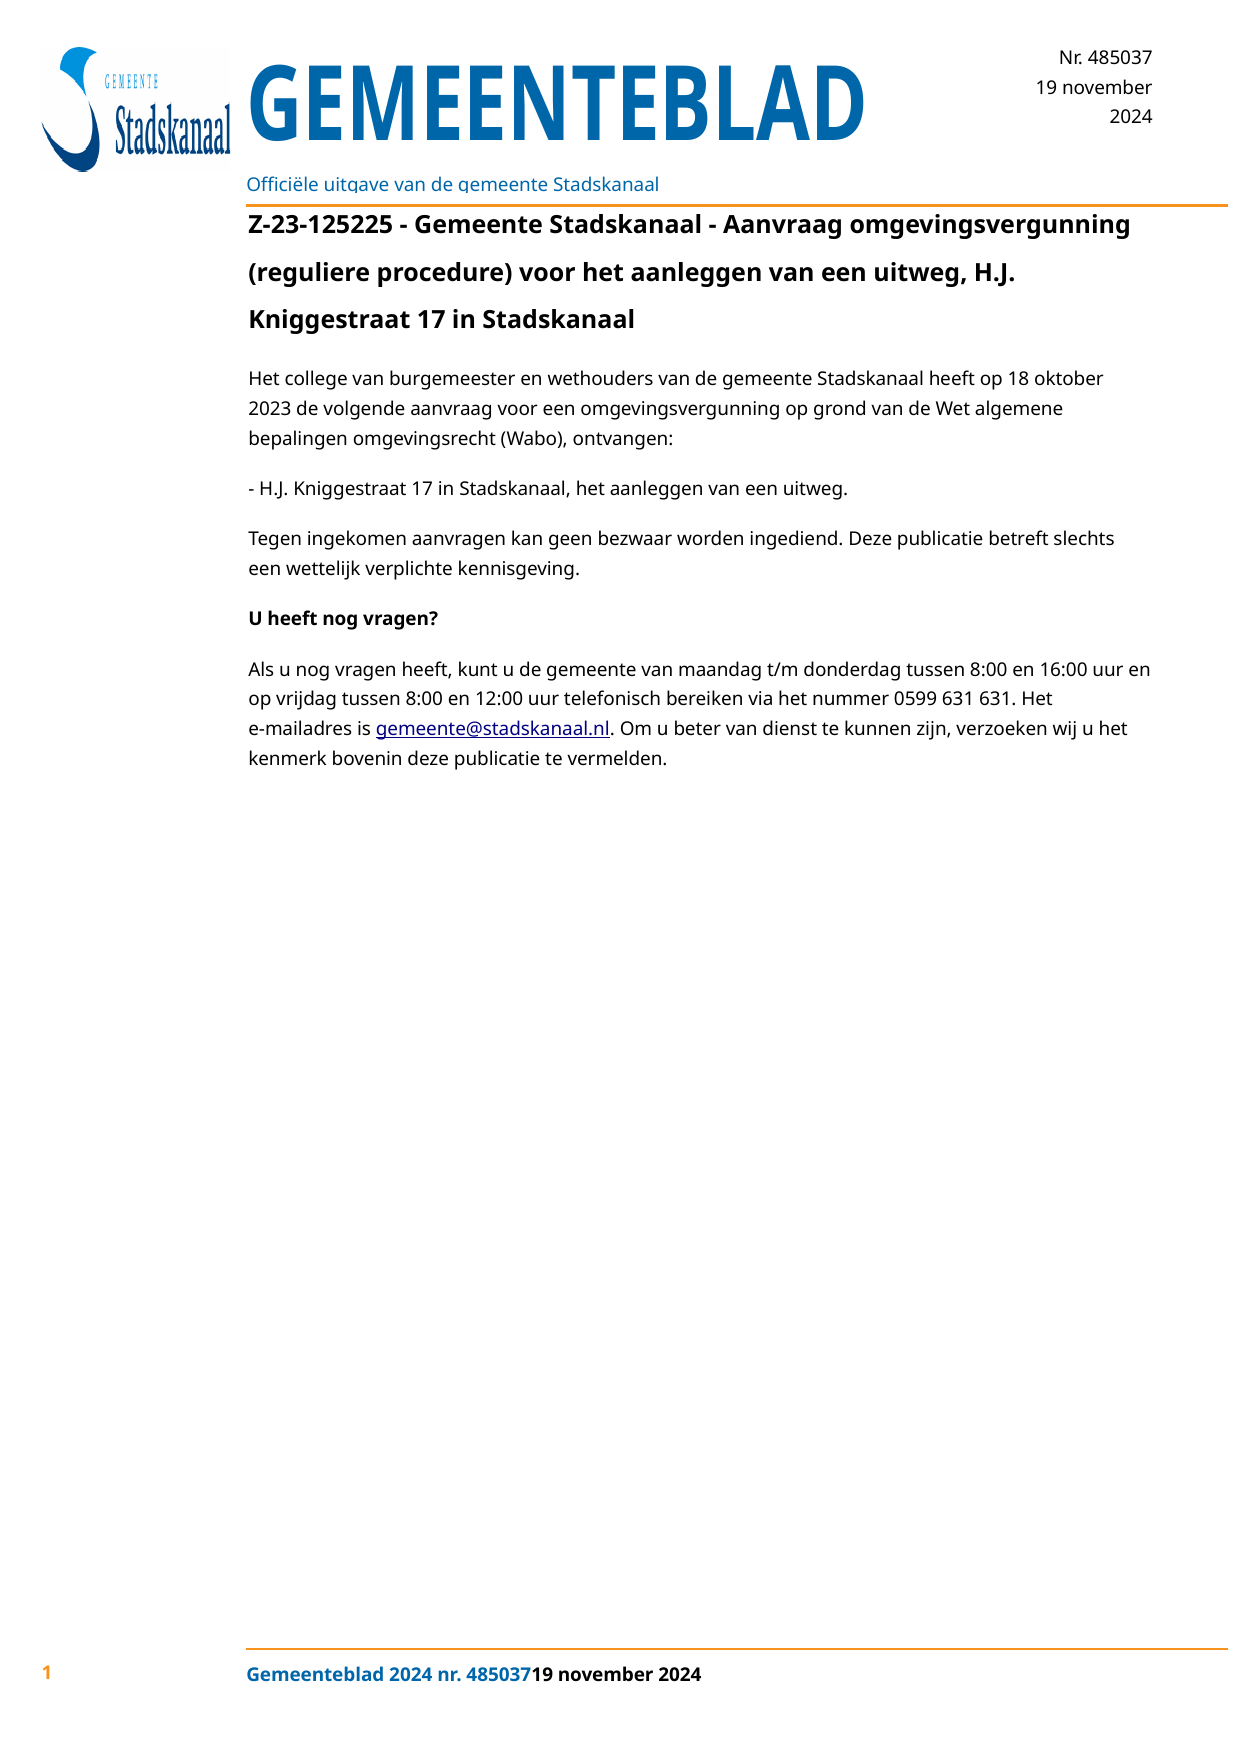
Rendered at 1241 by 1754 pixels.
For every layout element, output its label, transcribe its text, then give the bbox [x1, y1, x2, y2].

picture [41, 47, 231, 172]
text Als u nog vragen heeft, kunt u de gemeente van maandag t/m donderdag tussen 8:00 en 16:00 uur en op vrijdag tussen 8:00 en 12:00 uur telefonisch bereiken via het nummer 0599 631 631. Het e‑mailadres is gemeente@stadskanaal.nl. Om u beter van dienst te kunnen zijn, verzoeken wij u het kenmerk bovenin deze publicatie te vermelden. [248, 656, 1152, 770]
text - H.J. Kniggestraat 17 in Stadskanaal, het aanleggen van een uitweg. [248, 475, 1152, 501]
text Z-23-125225 - Gemeente Stadskanaal - Aanvraag omgevingsvergunning (reguliere procedure) voor het aanleggen van een uitweg, H.J. Kniggestraat 17 in Stadskanaal [248, 207, 1152, 336]
text Het college van burgemeester en wethouders van de gemeente Stadskanaal heeft op 18 oktober 2023 de volgende aanvraag voor een omgevingsvergunning op grond van de Wet algemene bepalingen omgevingsrecht (Wabo), ontvangen: [248, 366, 1152, 450]
text Tegen ingekomen aanvragen kan geen bezwaar worden ingediend. Deze publicatie betreft slechts een wettelijk verplichte kennisgeving. [248, 526, 1152, 581]
text U heeft nog vragen? [248, 606, 1152, 631]
